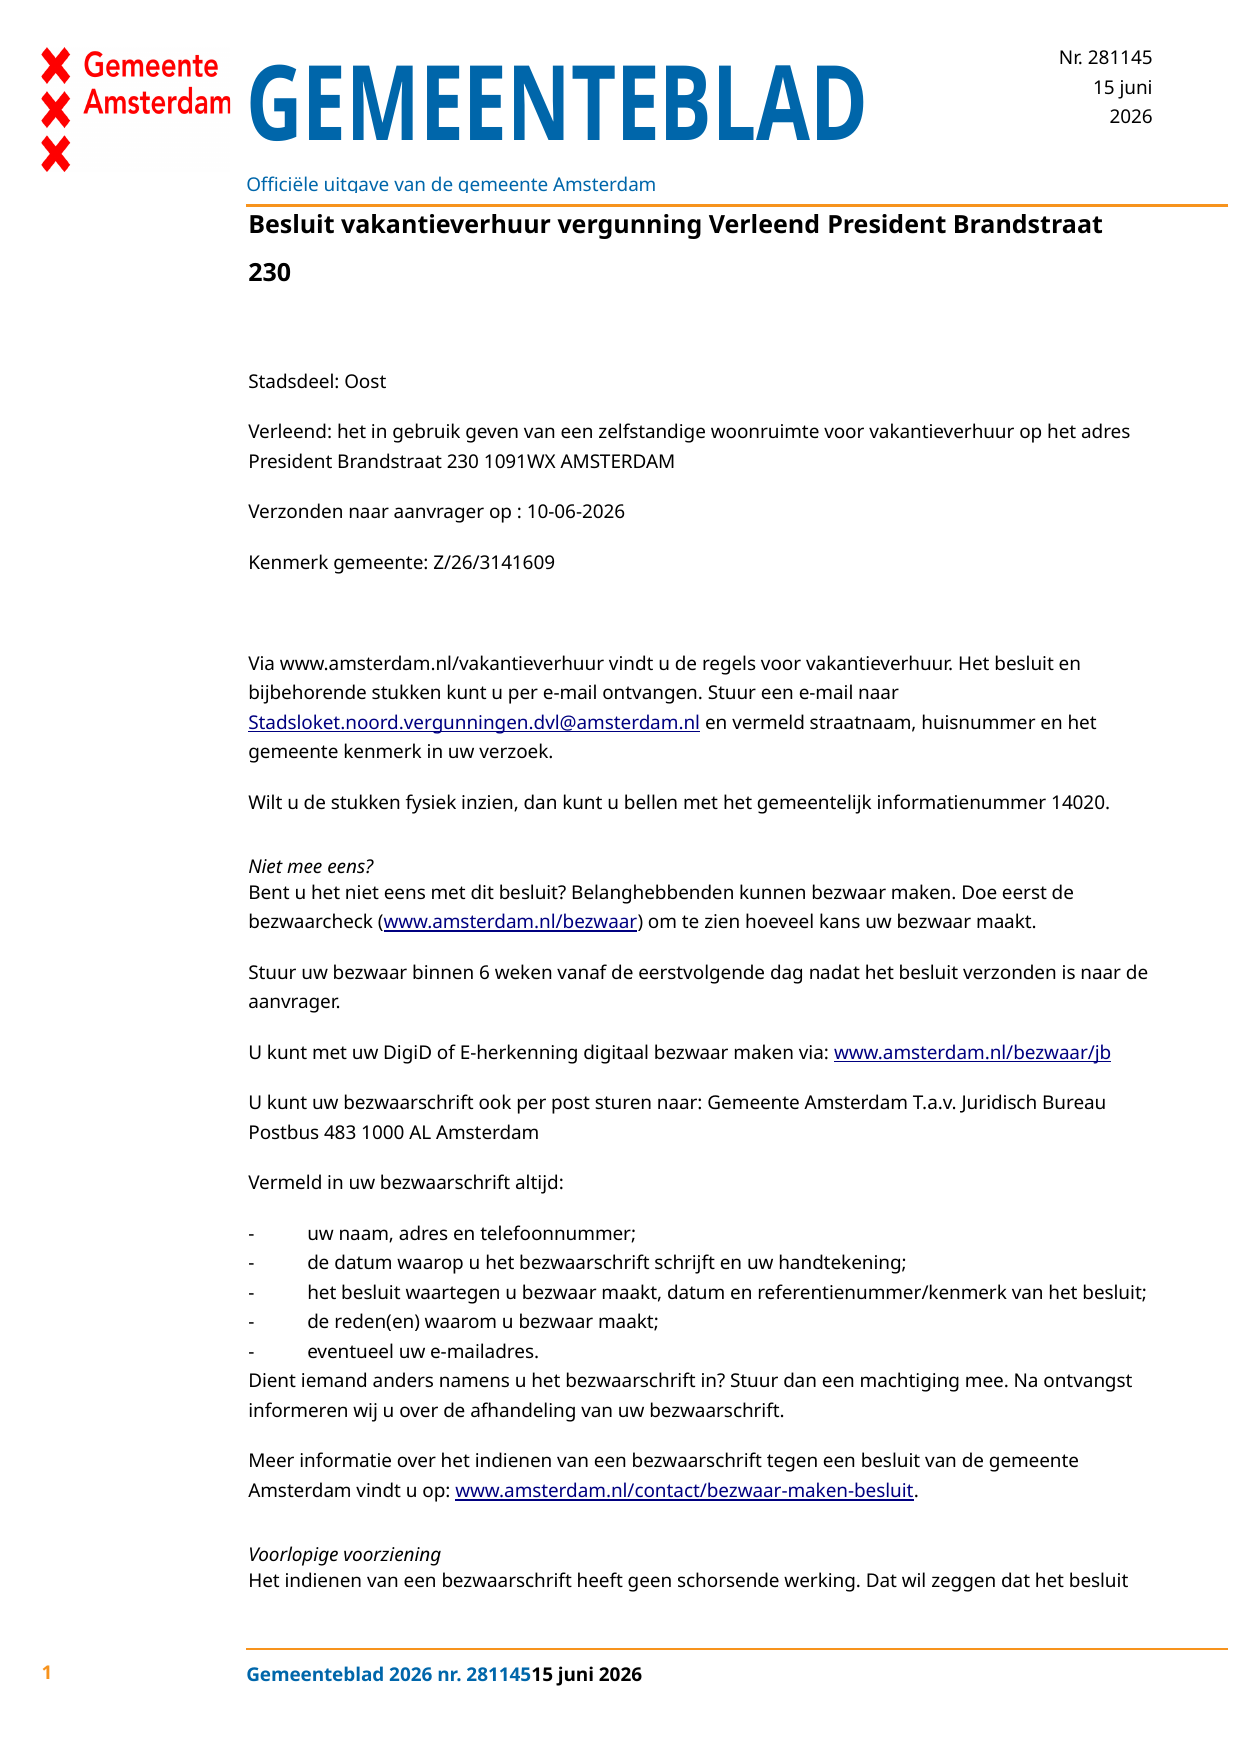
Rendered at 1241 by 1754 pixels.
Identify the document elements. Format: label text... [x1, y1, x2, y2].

text Meer informatie over het indienen van een bezwaarschrift tegen een besluit van de gemeente Amsterdam vindt u op: www.amsterdam.nl/contact/bezwaar-maken-besluit. [248, 1448, 1152, 1503]
text Wilt u de stukken fysiek inzien, dan kunt u bellen met het gemeentelijk informatienummer 14020. [248, 789, 1152, 815]
text Stuur uw bezwaar binnen 6 weken vanaf de eerstvolgende dag nadat het besluit verzonden is naar de aanvrager. [248, 959, 1152, 1014]
picture [41, 47, 231, 172]
text Kenmerk gemeente: Z/26/3141609 [248, 549, 1152, 575]
list het besluit waartegen u bezwaar maakt, datum en referentienummer/kenmerk van het besluit; [248, 1279, 1152, 1304]
text Vermeld in uw bezwaarschrift altijd: [248, 1169, 1152, 1195]
text Dient iemand anders namens u het bezwaarschrift in? Stuur dan een machtiging mee. Na ontvangst informeren wij u over de afhandeling van uw bezwaarschrift. [248, 1368, 1152, 1423]
text U kunt met uw DigiD of E-herkenning digitaal bezwaar maken via: www.amsterdam.nl/bezwaar/jb [248, 1039, 1152, 1064]
text Voorlopige voorziening [248, 1541, 1152, 1567]
list uw naam, adres en telefoonnummer; [248, 1220, 1152, 1245]
text Niet mee eens? [248, 853, 1152, 879]
text Bent u het niet eens met dit besluit? Belanghebbenden kunnen bezwaar maken. Doe eerst de bezwaarcheck (www.amsterdam.nl/bezwaar) om te zien hoeveel kans uw bezwaar maakt. [248, 879, 1152, 934]
text Verleend: het in gebruik geven van een zelfstandige woonruimte voor vakantieverhuur op het adres President Brandstraat 230 1091WX AMSTERDAM [248, 419, 1152, 474]
list eventueel uw e-mailadres. [248, 1338, 1152, 1364]
text Stadsdeel: Oost [248, 368, 1152, 394]
text U kunt uw bezwaarschrift ook per post sturen naar: Gemeente Amsterdam T.a.v. Juridisch Bureau Postbus 483 1000 AL Amsterdam [248, 1089, 1152, 1144]
text Verzonden naar aanvrager op : 10-06-2026 [248, 499, 1152, 524]
text Het indienen van een bezwaarschrift heeft geen schorsende werking. Dat wil zeggen dat het besluit [248, 1567, 1152, 1593]
text Besluit vakantieverhuur vergunning Verleend President Brandstraat 230 [248, 207, 1152, 288]
list de reden(en) waarom u bezwaar maakt; [248, 1308, 1152, 1334]
text Via www.amsterdam.nl/vakantieverhuur vindt u de regels voor vakantieverhuur. Het besluit en bijbehorende stukken kunt u per e-mail ontvangen. Stuur een e-mail naar Stadsloket.noord.vergunningen.dvl@amsterdam.nl en vermeld straatnaam, huisnummer en het gemeente kenmerk in uw verzoek. [248, 650, 1152, 764]
list de datum waarop u het bezwaarschrift schrijft en uw handtekening; [248, 1249, 1152, 1275]
